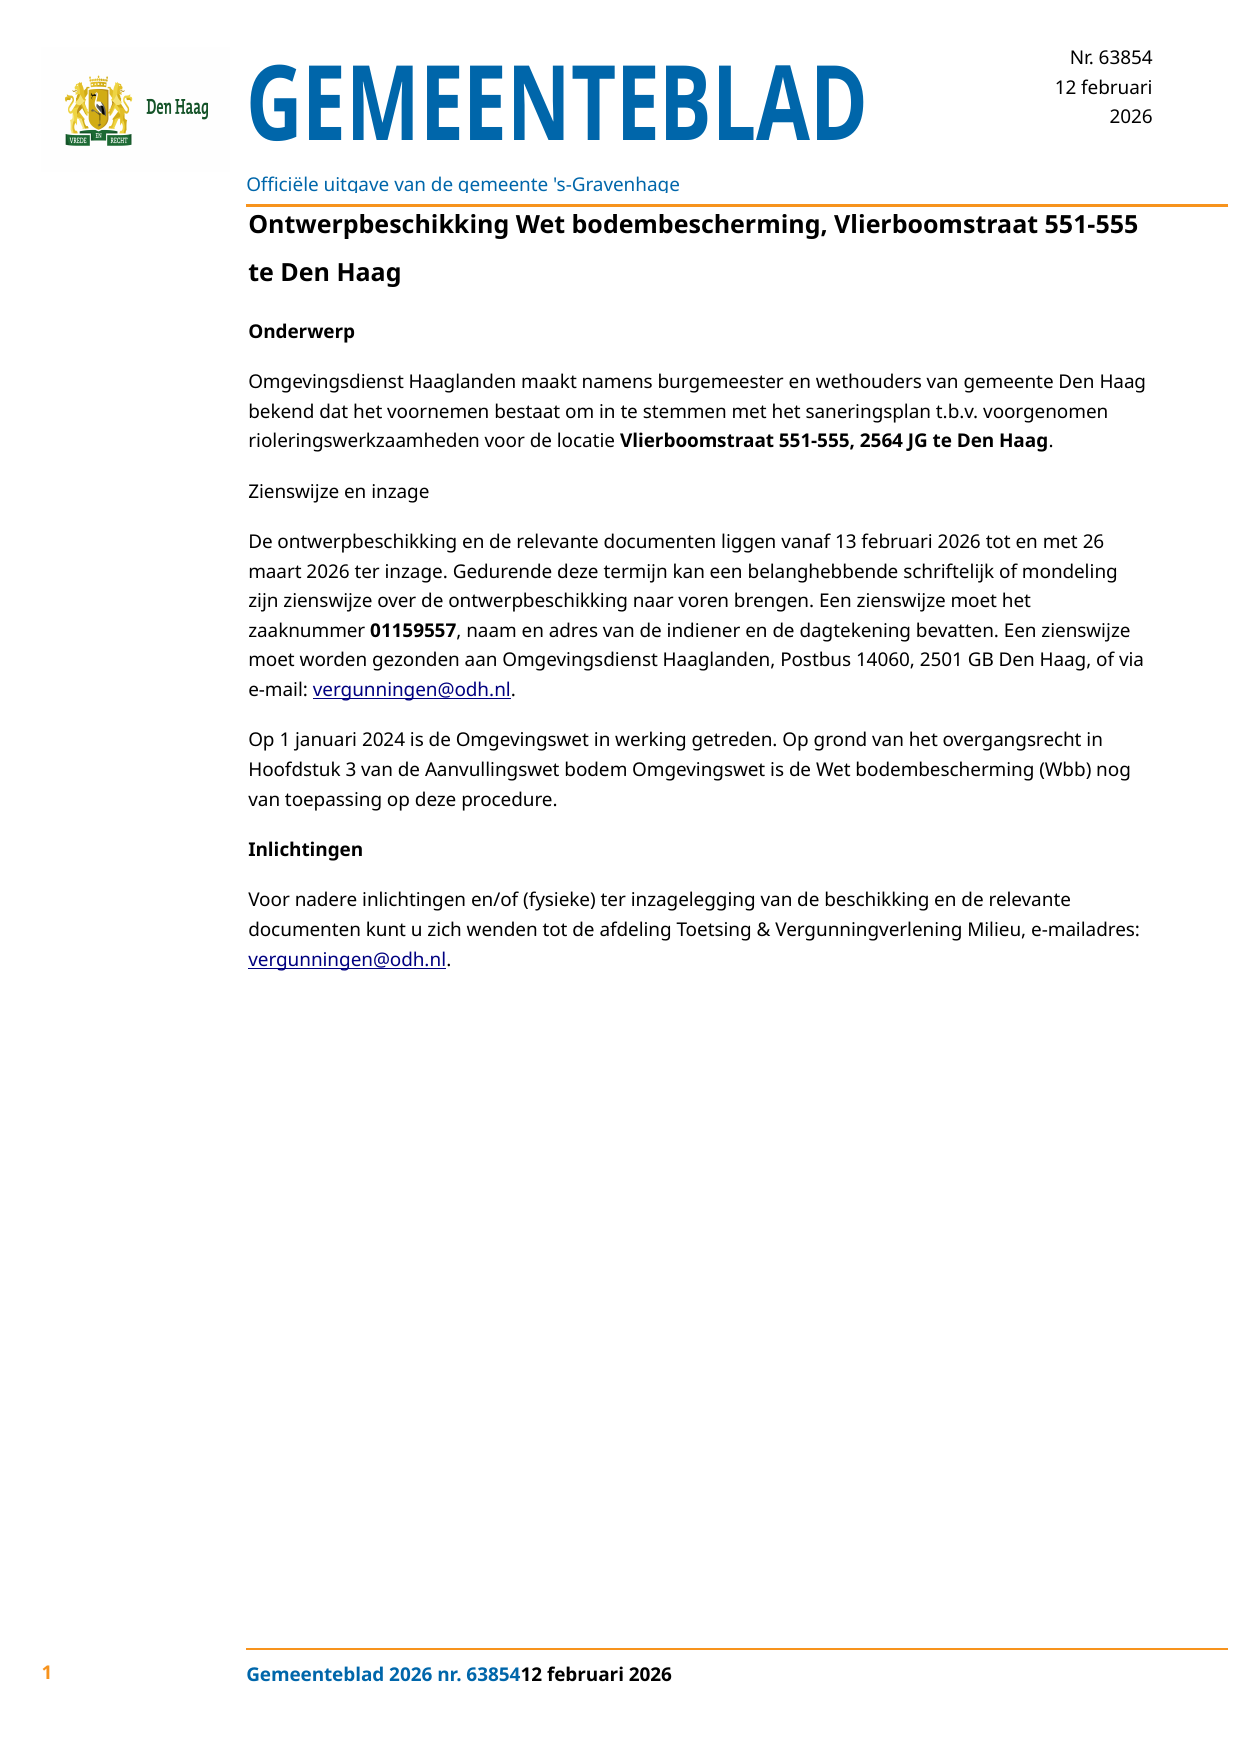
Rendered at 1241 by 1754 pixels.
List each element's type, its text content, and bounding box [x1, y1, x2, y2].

text De ontwerpbeschikking en de relevante documenten liggen vanaf 13 februari 2026 tot en met 26 maart 2026 ter inzage. Gedurende deze termijn kan een belanghebbende schriftelijk of mondeling zijn zienswijze over de ontwerpbeschikking naar voren brengen. Een zienswijze moet het zaaknummer 01159557, naam en adres van de indiener en de dagtekening bevatten. Een zienswijze moet worden gezonden aan Omgevingsdienst Haaglanden, Postbus 14060, 2501 GB Den Haag, of via e-mail: vergunningen@odh.nl. [248, 528, 1152, 702]
text Op 1 januari 2024 is de Omgevingswet in werking getreden. Op grond van het overgangsrecht in Hoofdstuk 3 van de Aanvullingswet bodem Omgevingswet is de Wet bodembescherming (Wbb) nog van toepassing op deze procedure. [248, 727, 1152, 812]
text Inlichtingen [248, 836, 1152, 862]
text Omgevingsdienst Haaglanden maakt namens burgemeester en wethouders van gemeente Den Haag bekend dat het voornemen bestaat om in te stemmen met het saneringsplan t.b.v. voorgenomen rioleringswerkzaamheden voor de locatie Vlierboomstraat 551-555, 2564 JG te Den Haag. [248, 368, 1152, 453]
text Onderwerp [248, 318, 1152, 344]
picture [41, 47, 231, 172]
text Zienswijze en inzage [248, 478, 1152, 504]
text Ontwerpbeschikking Wet bodembescherming, Vlierboomstraat 551-555 te Den Haag [248, 207, 1152, 288]
text Voor nadere inlichtingen en/of (fysieke) ter inzagelegging van de beschikking en de relevante documenten kunt u zich wenden tot de afdeling Toetsing & Vergunningverlening Milieu, e-mailadres: vergunningen@odh.nl. [248, 887, 1152, 972]
